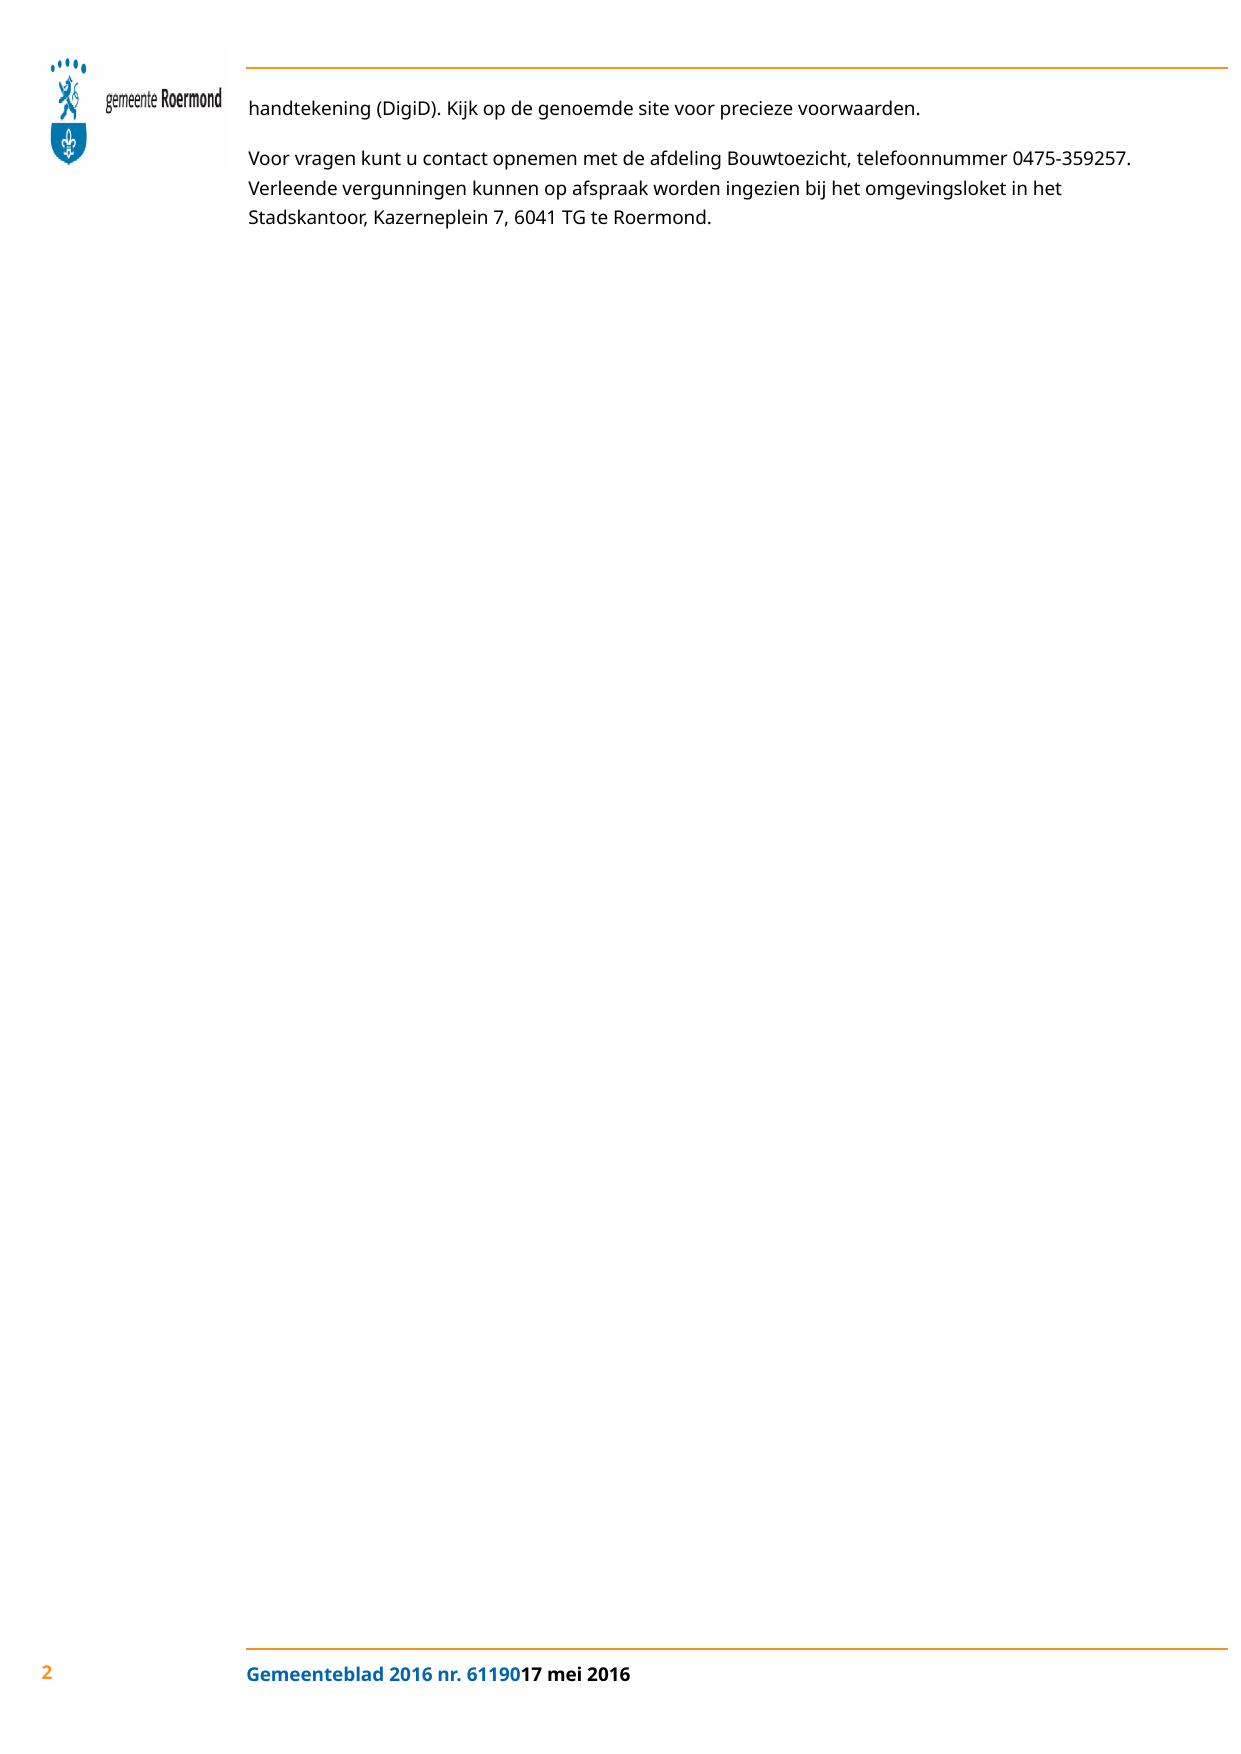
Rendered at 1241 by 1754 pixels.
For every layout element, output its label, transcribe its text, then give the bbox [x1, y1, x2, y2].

text handtekening (DigiD). Kijk op de genoemde site voor precieze voorwaarden. [248, 95, 1152, 121]
picture [41, 47, 231, 172]
text Voor vragen kunt u contact opnemen met de afdeling Bouwtoezicht, telefoonnummer 0475-359257. Verleende vergunningen kunnen op afspraak worden ingezien bij het omgevingsloket in het Stadskantoor, Kazerneplein 7, 6041 TG te Roermond. [248, 145, 1152, 230]
